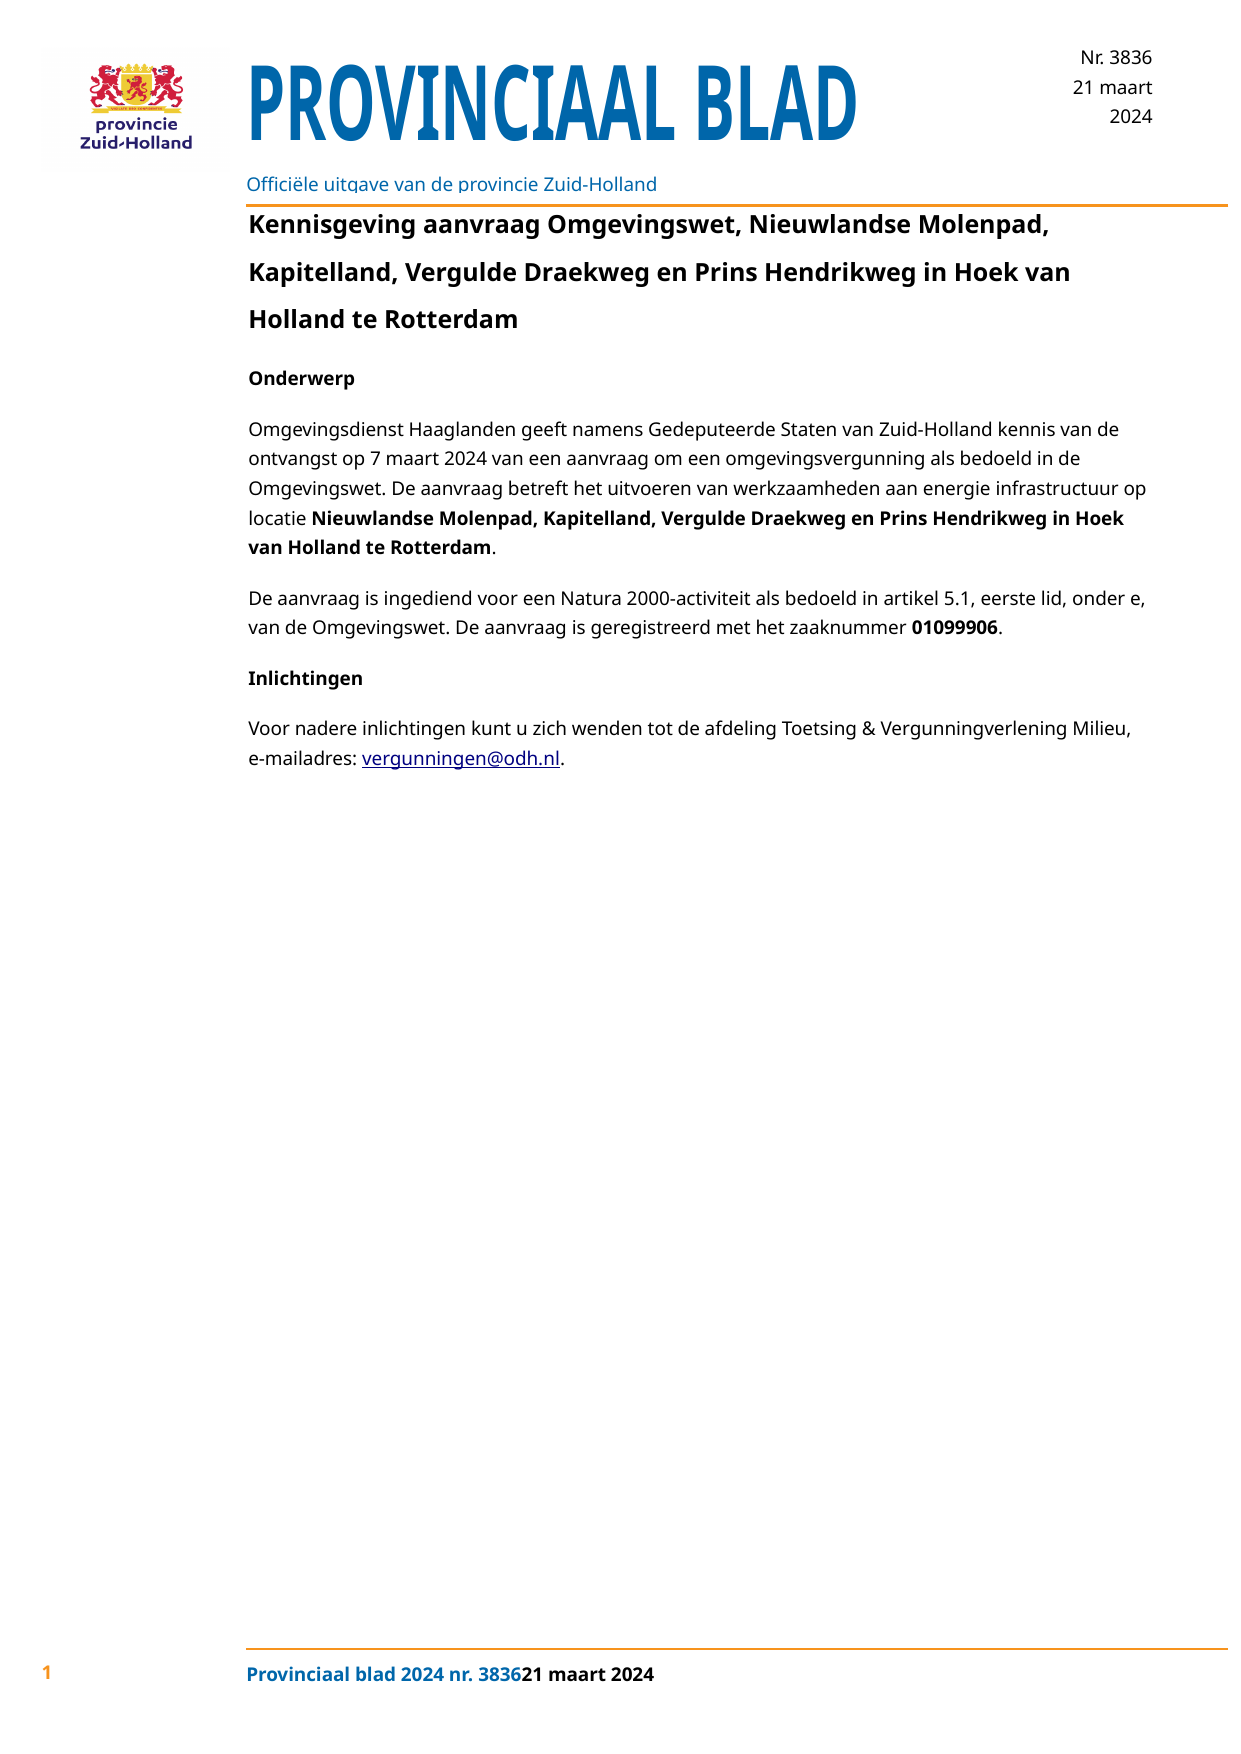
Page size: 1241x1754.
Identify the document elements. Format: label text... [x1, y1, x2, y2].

text Inlichtingen [248, 665, 1152, 690]
text Onderwerp [248, 366, 1152, 391]
text De aanvraag is ingediend voor een Natura 2000-activiteit als bedoeld in artikel 5.1, eerste lid, onder e, van de Omgevingswet. De aanvraag is geregistreerd met het zaaknummer 01099906. [248, 585, 1152, 640]
picture [41, 47, 231, 172]
text Voor nadere inlichtingen kunt u zich wenden tot de afdeling Toetsing & Vergunningverlening Milieu, e-mailadres: vergunningen@odh.nl. [248, 715, 1152, 770]
text Kennisgeving aanvraag Omgevingswet, Nieuwlandse Molenpad, Kapitelland, Vergulde Draekweg en Prins Hendrikweg in Hoek van Holland te Rotterdam [248, 207, 1152, 336]
text Omgevingsdienst Haaglanden geeft namens Gedeputeerde Staten van Zuid-Holland kennis van de ontvangst op 7 maart 2024 van een aanvraag om een omgevingsvergunning als bedoeld in de Omgevingswet. De aanvraag betreft het uitvoeren van werkzaamheden aan energie infrastructuur op locatie Nieuwlandse Molenpad, Kapitelland, Vergulde Draekweg en Prins Hendrikweg in Hoek van Holland te Rotterdam. [248, 416, 1152, 560]
